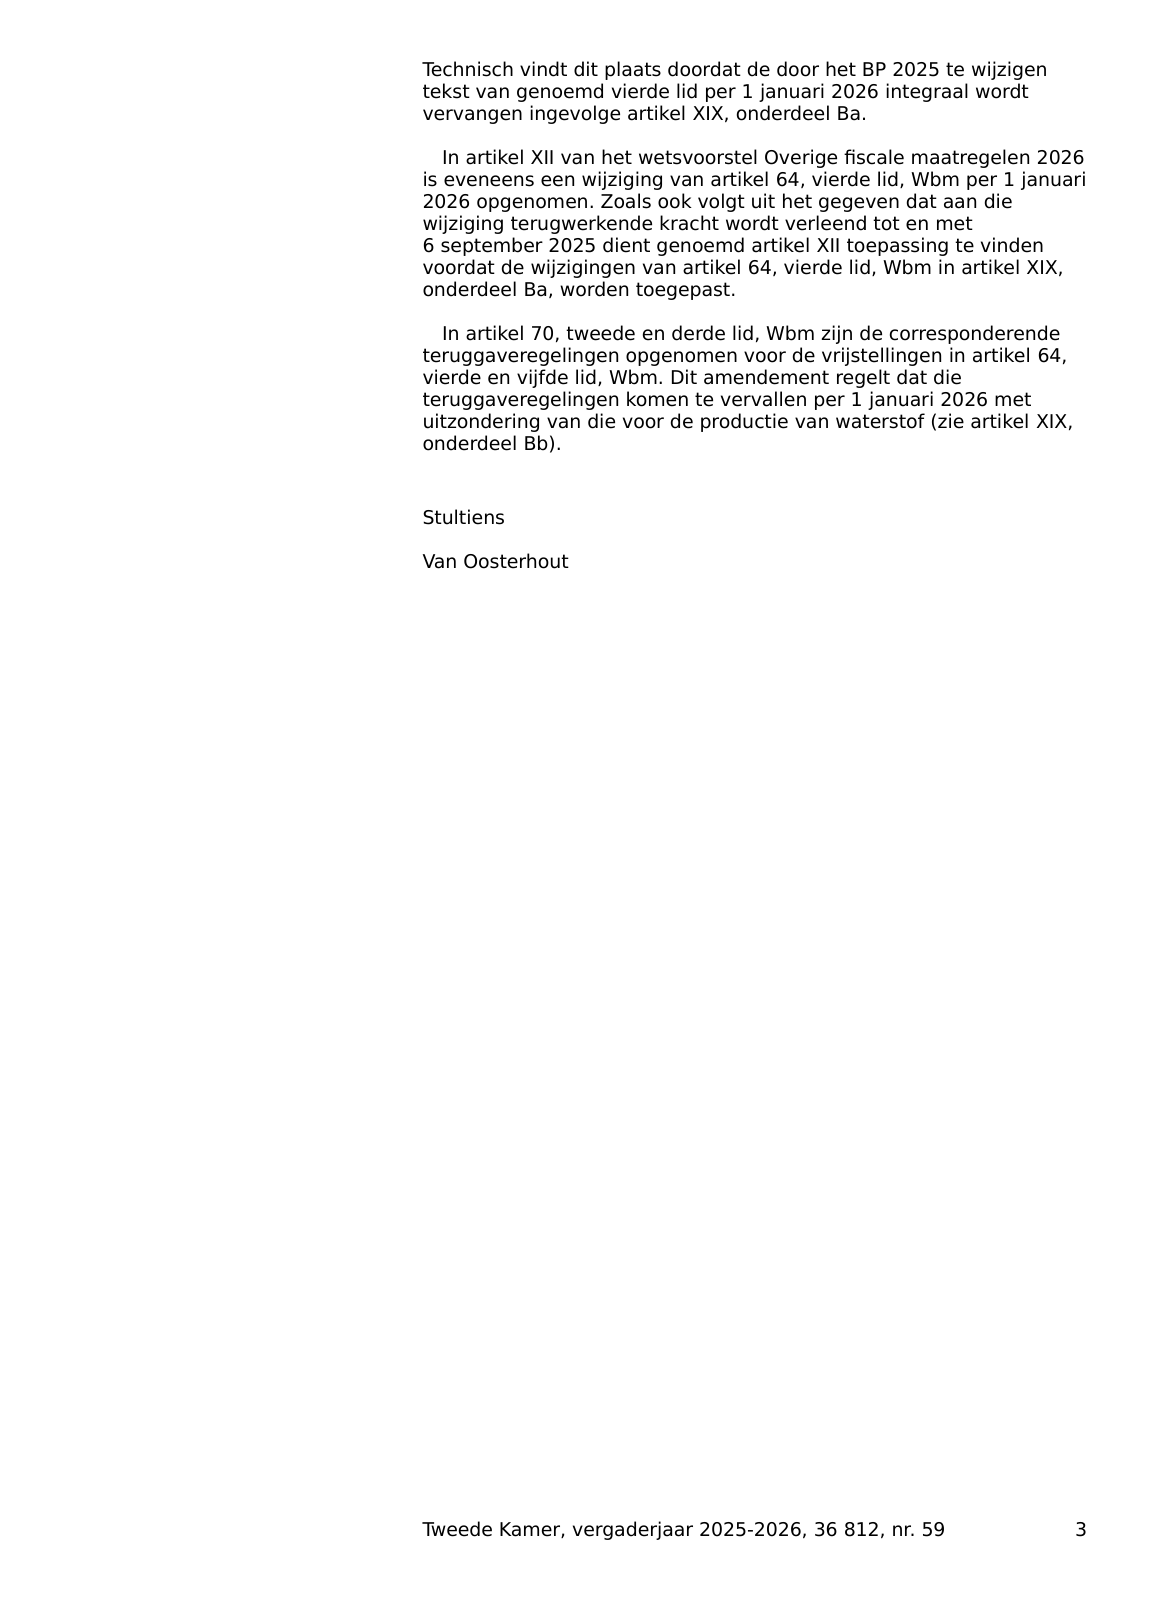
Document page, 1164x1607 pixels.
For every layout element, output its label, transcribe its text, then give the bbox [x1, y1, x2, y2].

text Technisch vindt dit plaats doordat de door het BP 2025 te wijzigen tekst van genoemd vierde lid per 1 januari 2026 integraal wordt vervangen ingevolge artikel XIX, onderdeel Ba. [422, 59, 1087, 125]
text Stultiens Van Oosterhout [422, 485, 1087, 573]
text In artikel XII van het wetsvoorstel Overige fiscale maatregelen 2026 is eveneens een wijziging van artikel 64, vierde lid, Wbm per 1 januari 2026 opgenomen. Zoals ook volgt uit het gegeven dat aan die wijziging terugwerkende kracht wordt verleend tot en met 6 september 2025 dient genoemd artikel XII toepassing te vinden voordat de wijzigingen van artikel 64, vierde lid, Wbm in artikel XIX, onderdeel Ba, worden toegepast. [422, 147, 1087, 301]
text In artikel 70, tweede en derde lid, Wbm zijn de corresponderende teruggaveregelingen opgenomen voor de vrijstellingen in artikel 64, vierde en vijfde lid, Wbm. Dit amendement regelt dat die teruggaveregelingen komen te vervallen per 1 januari 2026 met uitzondering van die voor de productie van waterstof (zie artikel XIX, onderdeel Bb). [422, 323, 1087, 455]
